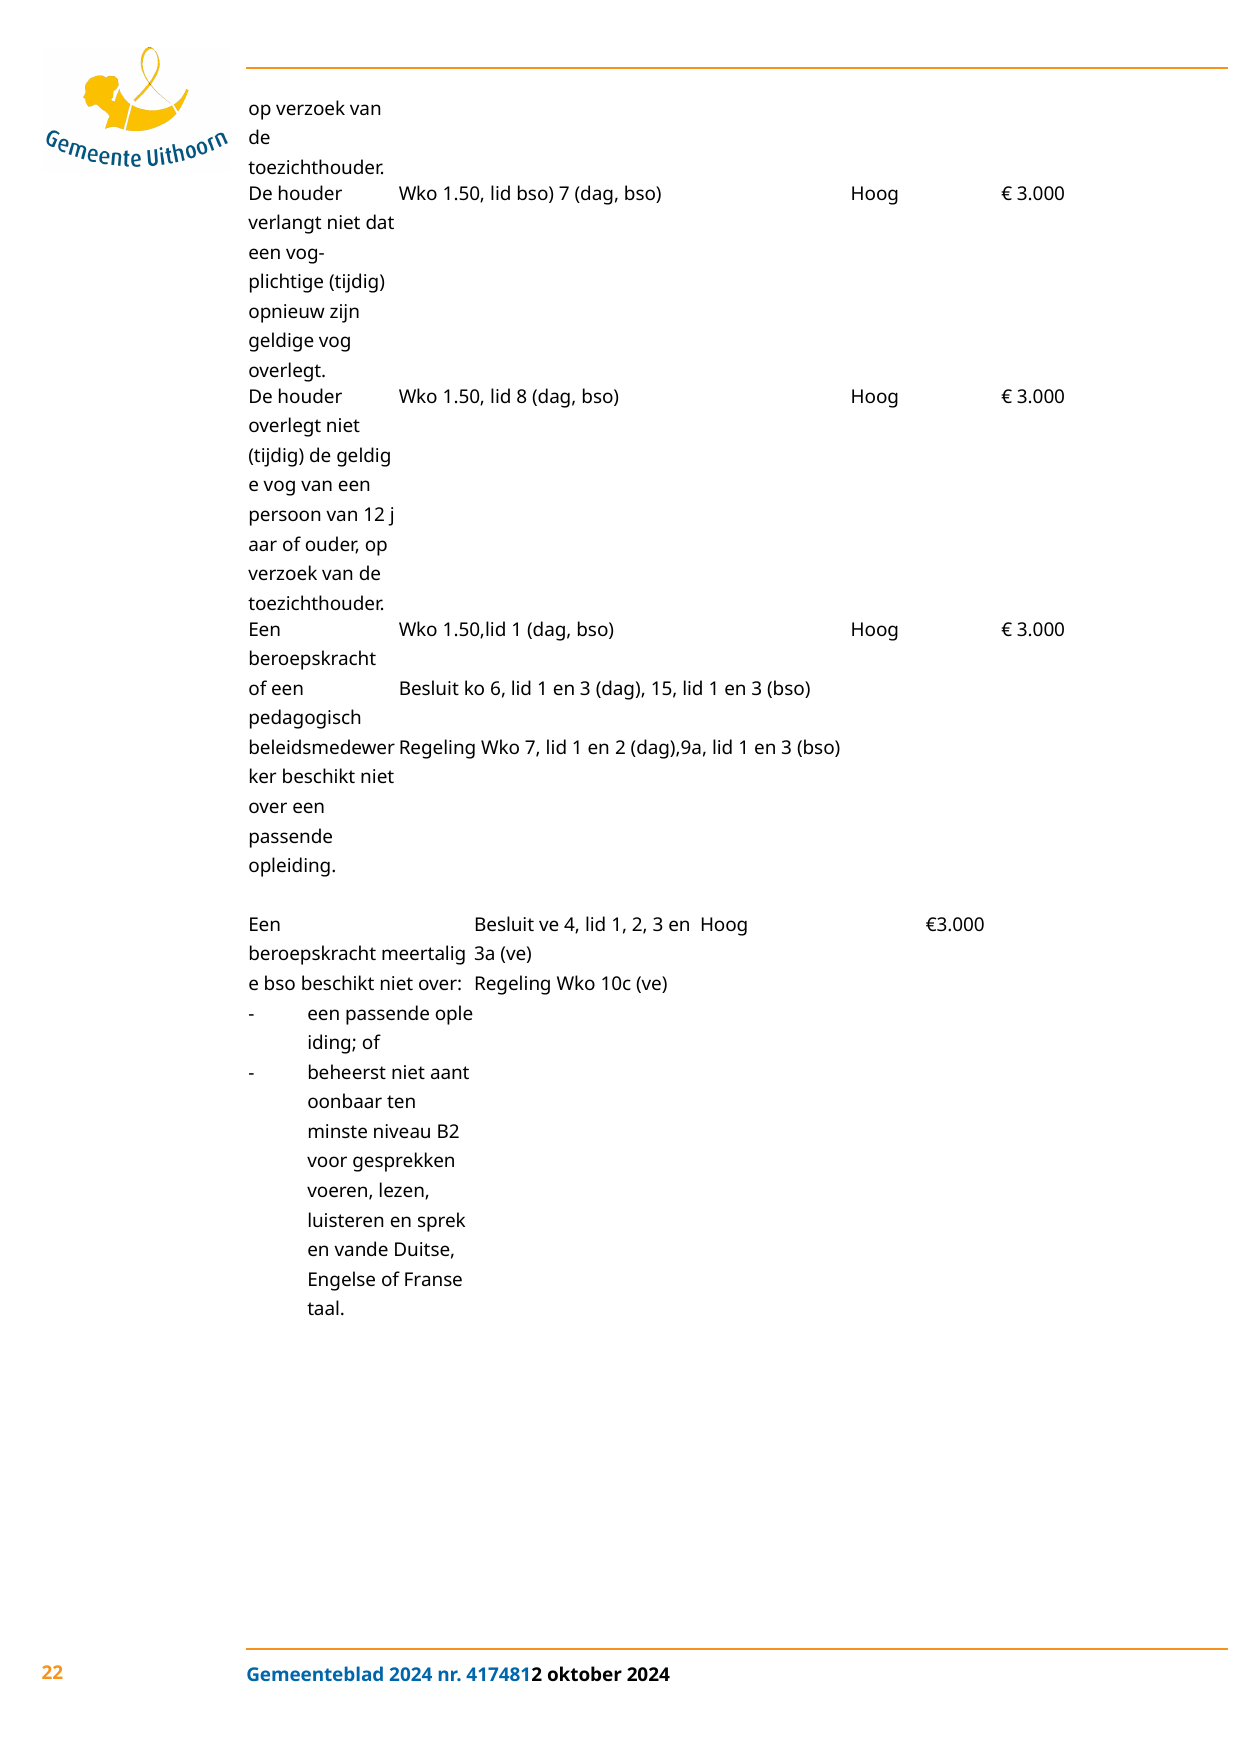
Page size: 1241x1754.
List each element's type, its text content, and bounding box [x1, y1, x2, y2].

table_cell € 3.000 [1001, 616, 1152, 878]
picture [41, 47, 231, 172]
table_header Besluit ve 4, lid 1, 2, 3 en 3a (ve) Regeling Wko 10c (ve) [474, 911, 700, 1321]
table_cell De houder overlegt niet (tijdig) de geldige vog van een persoon van 12 jaar of ouder, op verzoek van de toezichthouder. [248, 383, 398, 616]
table_cell Hoog [850, 616, 1001, 878]
table_cell Wko 1.50, lid 8 (dag, bso) [399, 383, 850, 616]
table_header Een beroepskracht meertalige bso beschikt niet over: een passende opleiding; of beheerst niet aantoonbaar ten minste niveau B2 voor gesprekken voeren, lezen, luisteren en spreken vande Duitse, Engelse of Franse taal. [248, 911, 474, 1321]
table_cell Een beroepskracht of een pedagogisch beleidsmedewerker beschikt niet over een passende opleiding. [248, 616, 398, 878]
table_cell Wko 1.50,lid 1 (dag, bso) Besluit ko 6, lid 1 en 3 (dag), 15, lid 1 en 3 (bso) Regeling Wko 7, lid 1 en 2 (dag),9a, lid 1 en 3 (bso) [399, 616, 850, 878]
table_cell Hoog [850, 383, 1001, 616]
table_cell op verzoek van de toezichthouder. [248, 95, 398, 180]
table_cell [1001, 95, 1152, 180]
table_header €3.000 [926, 911, 1152, 1321]
table_cell Wko 1.50, lid bso) 7 (dag, bso) [399, 180, 850, 383]
table_cell € 3.000 [1001, 180, 1152, 383]
table_header Hoog [700, 911, 926, 1321]
table_cell De houder verlangt niet dat een vog-plichtige (tijdig) opnieuw zijn geldige vog overlegt. [248, 180, 398, 383]
table_cell Hoog [850, 180, 1001, 383]
table_cell € 3.000 [1001, 383, 1152, 616]
table_cell [399, 95, 850, 180]
table_cell [850, 95, 1001, 180]
